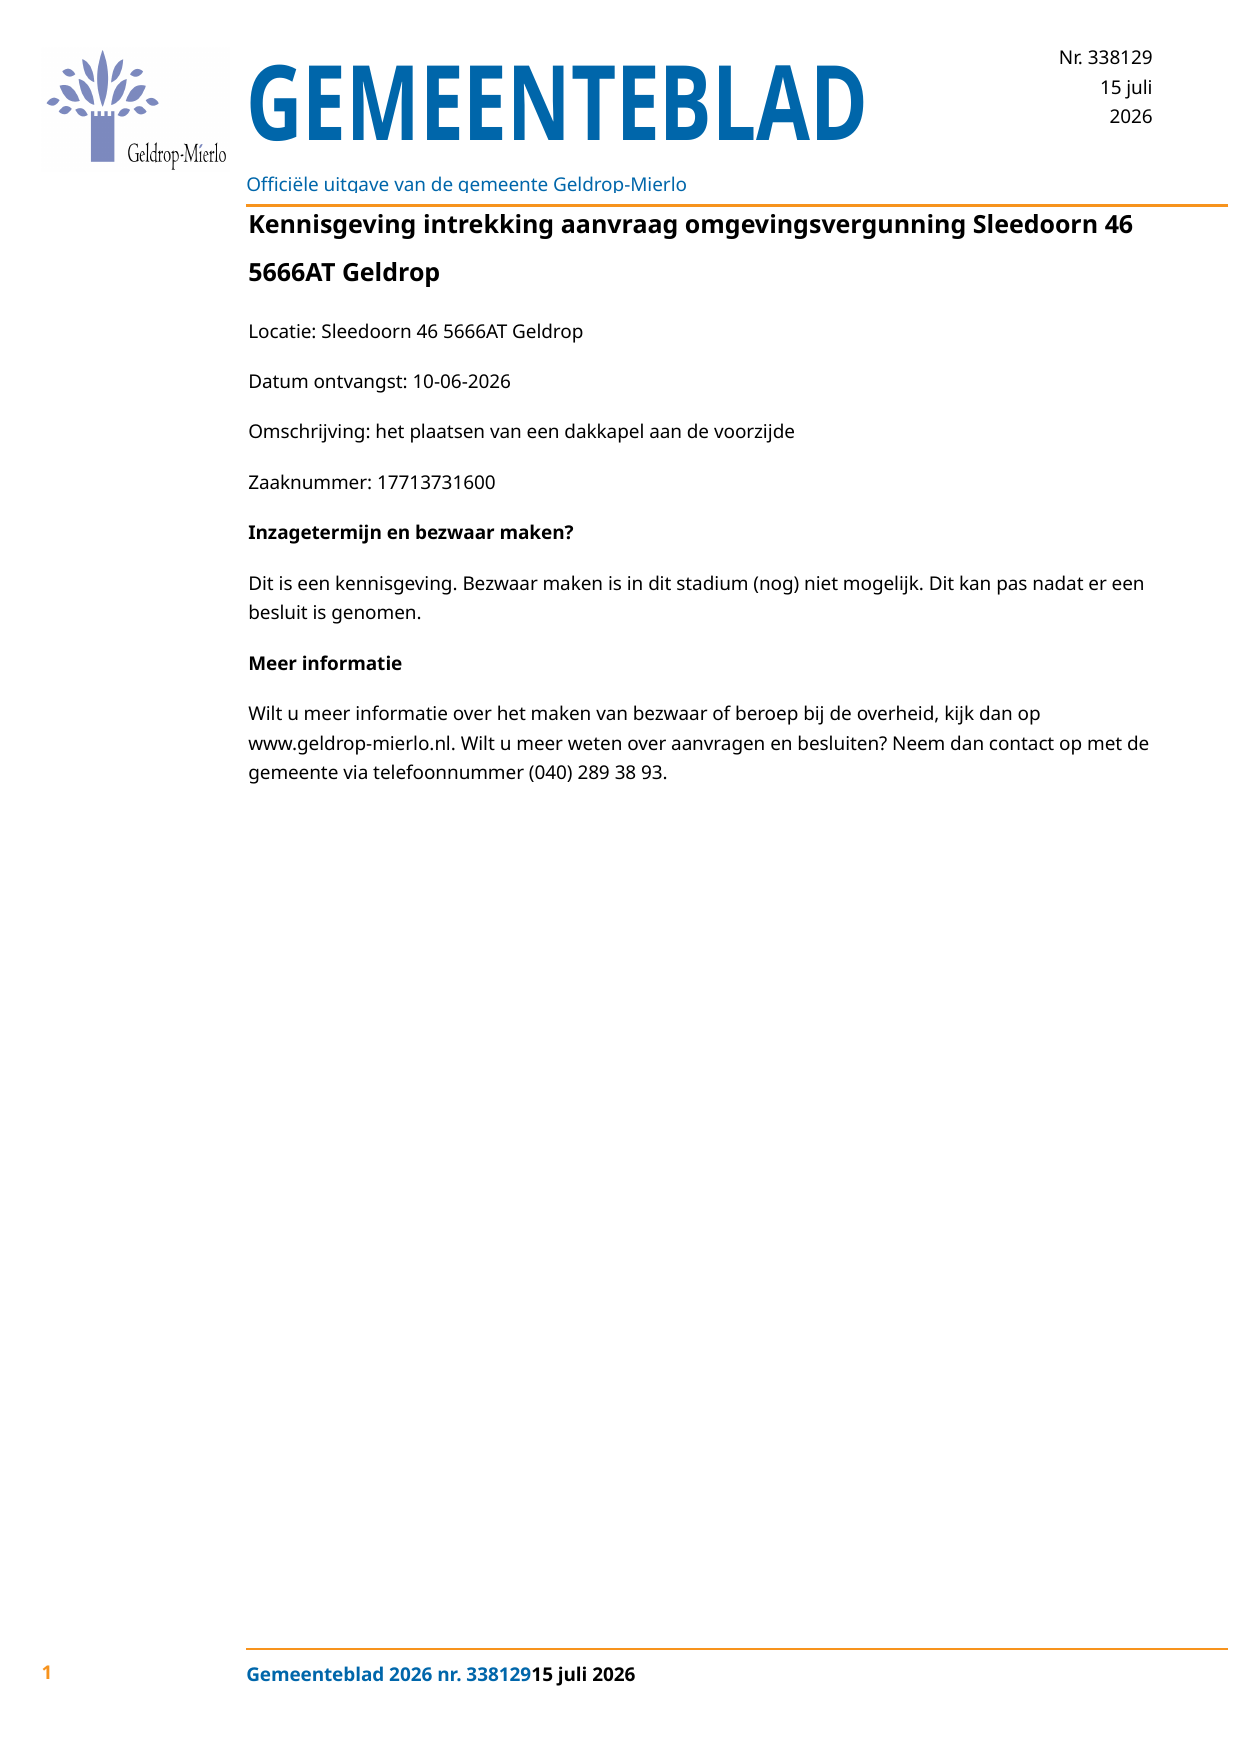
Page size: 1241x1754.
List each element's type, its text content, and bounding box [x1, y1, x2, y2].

text Inzagetermijn en bezwaar maken? [248, 519, 1152, 545]
text Meer informatie [248, 650, 1152, 676]
text Dit is een kennisgeving. Bezwaar maken is in dit stadium (nog) niet mogelijk. Dit kan pas nadat er een besluit is genomen. [248, 570, 1152, 625]
text Wilt u meer informatie over het maken van bezwaar of beroep bij de overheid, kijk dan op www.geldrop-mierlo.nl. Wilt u meer weten over aanvragen en besluiten? Neem dan contact op met de gemeente via telefoonnummer (040) 289 38 93. [248, 700, 1152, 785]
text Locatie: Sleedoorn 46 5666AT Geldrop [248, 318, 1152, 344]
text Kennisgeving intrekking aanvraag omgevingsvergunning Sleedoorn 46 5666AT Geldrop [248, 207, 1152, 288]
picture [41, 47, 231, 172]
text Zaaknummer: 17713731600 [248, 469, 1152, 495]
text Omschrijving: het plaatsen van een dakkapel aan de voorzijde [248, 419, 1152, 444]
text Datum ontvangst: 10-06-2026 [248, 368, 1152, 394]
